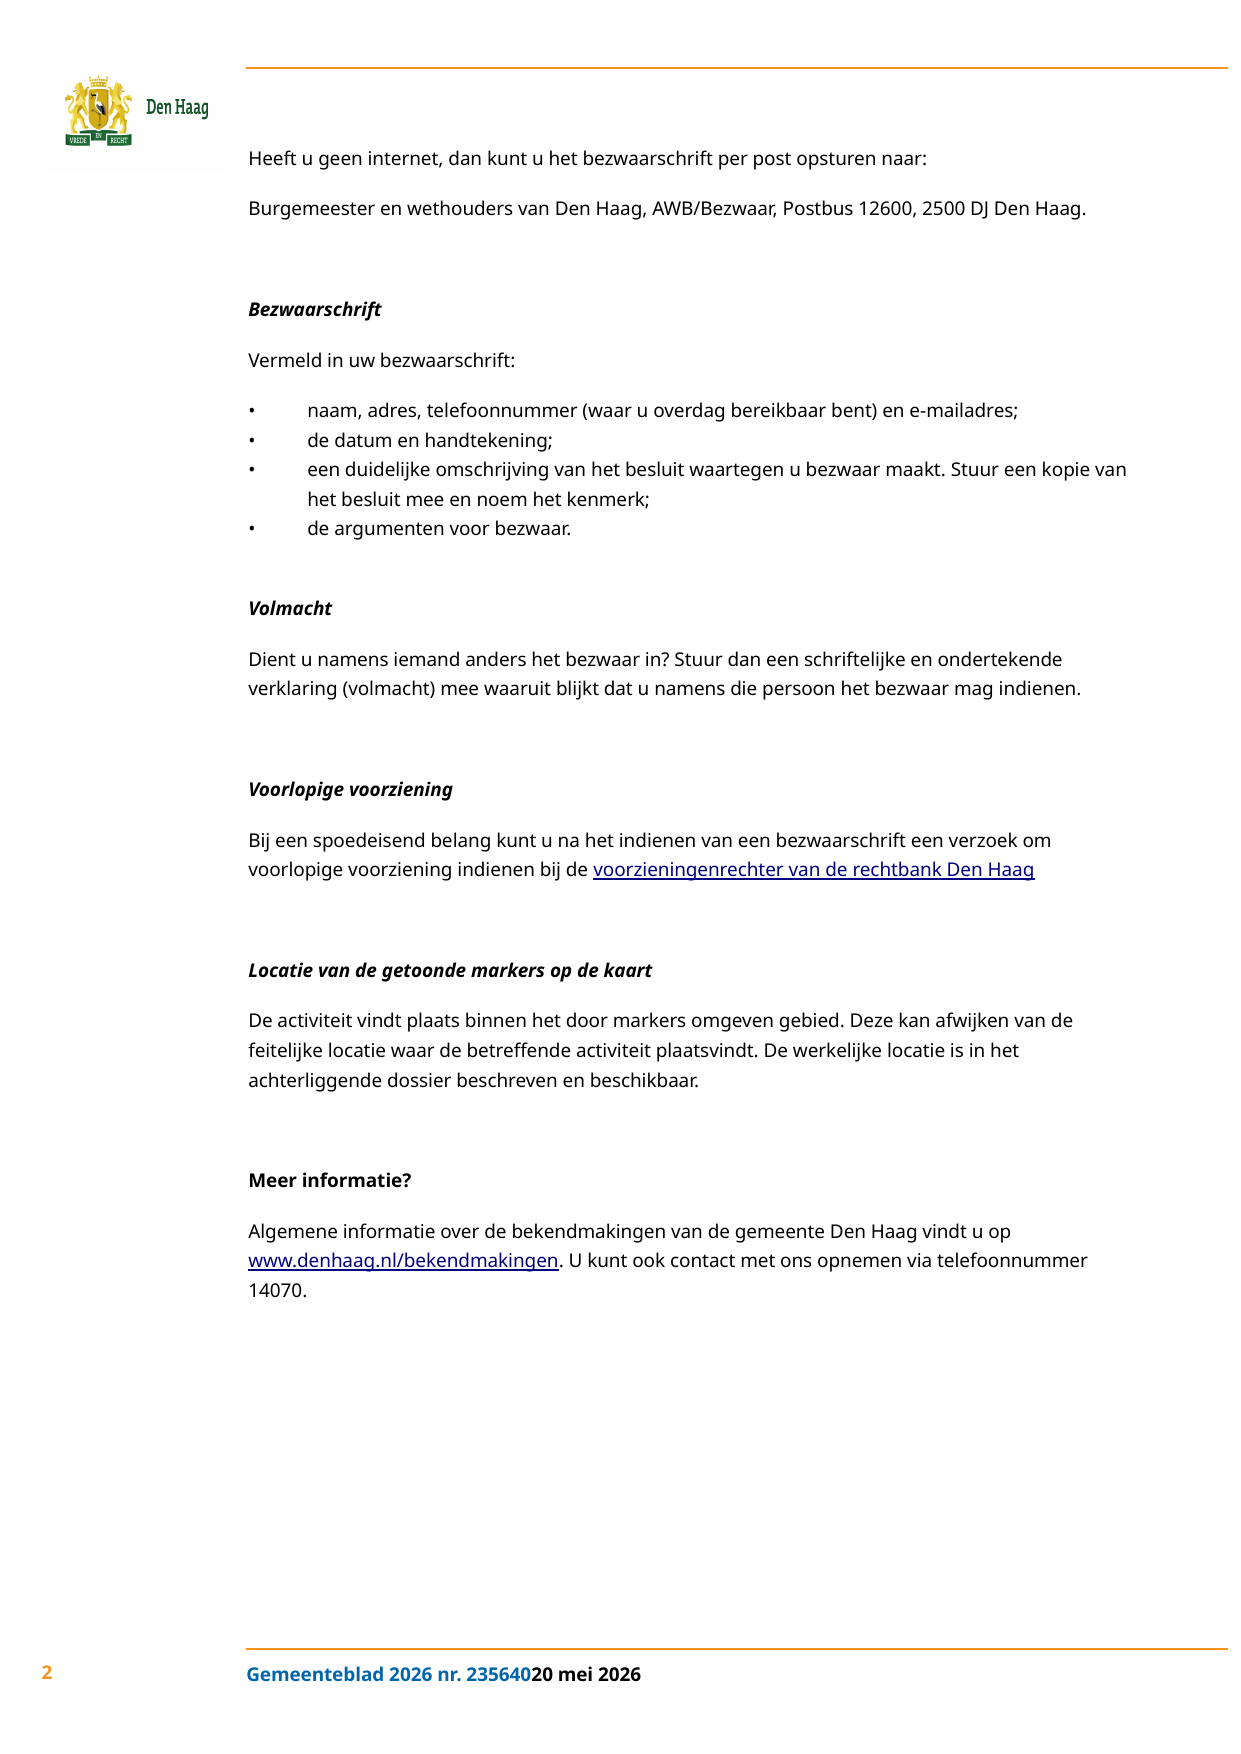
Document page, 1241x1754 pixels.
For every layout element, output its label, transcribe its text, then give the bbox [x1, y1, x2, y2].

text Bezwaarschrift [248, 296, 1152, 322]
text Heeft u geen internet, dan kunt u het bezwaarschrift per post opsturen naar: [248, 145, 1152, 171]
text Voorlopige voorziening [248, 776, 1152, 802]
text De activiteit vindt plaats binnen het door markers omgeven gebied. Deze kan afwijken van de feitelijke locatie waar de betreffende activiteit plaatsvindt. De werkelijke locatie is in het achterliggende dossier beschreven en beschikbaar. [248, 1008, 1152, 1093]
text Vermeld in uw bezwaarschrift: [248, 347, 1152, 373]
text Meer informatie? [248, 1168, 1152, 1193]
picture [41, 47, 231, 172]
list een duidelijke omschrijving van het besluit waartegen u bezwaar maakt. Stuur een kopie van het besluit mee en noem het kenmerk; [248, 456, 1152, 512]
text Dient u namens iemand anders het bezwaar in? Stuur dan een schriftelijke en ondertekende verklaring (volmacht) mee waaruit blijkt dat u namens die persoon het bezwaar mag indienen. [248, 646, 1152, 701]
text Burgemeester en wethouders van Den Haag, AWB/Bezwaar, Postbus 12600, 2500 DJ Den Haag. [248, 196, 1152, 221]
text Locatie van de getoonde markers op de kaart [248, 957, 1152, 983]
list de datum en handtekening; [248, 427, 1152, 453]
text Volmacht [248, 596, 1152, 621]
text Algemene informatie over de bekendmakingen van de gemeente Den Haag vindt u op www.denhaag.nl/bekendmakingen. U kunt ook contact met ons opnemen via telefoonnummer 14070. [248, 1218, 1152, 1303]
list de argumenten voor bezwaar. [248, 516, 1152, 541]
list naam, adres, telefoonnummer (waar u overdag bereikbaar bent) en e-mailadres; [248, 397, 1152, 423]
text Bij een spoedeisend belang kunt u na het indienen van een bezwaarschrift een verzoek om voorlopige voorziening indienen bij de voorzieningenrechter van de rechtbank Den Haag [248, 827, 1152, 882]
